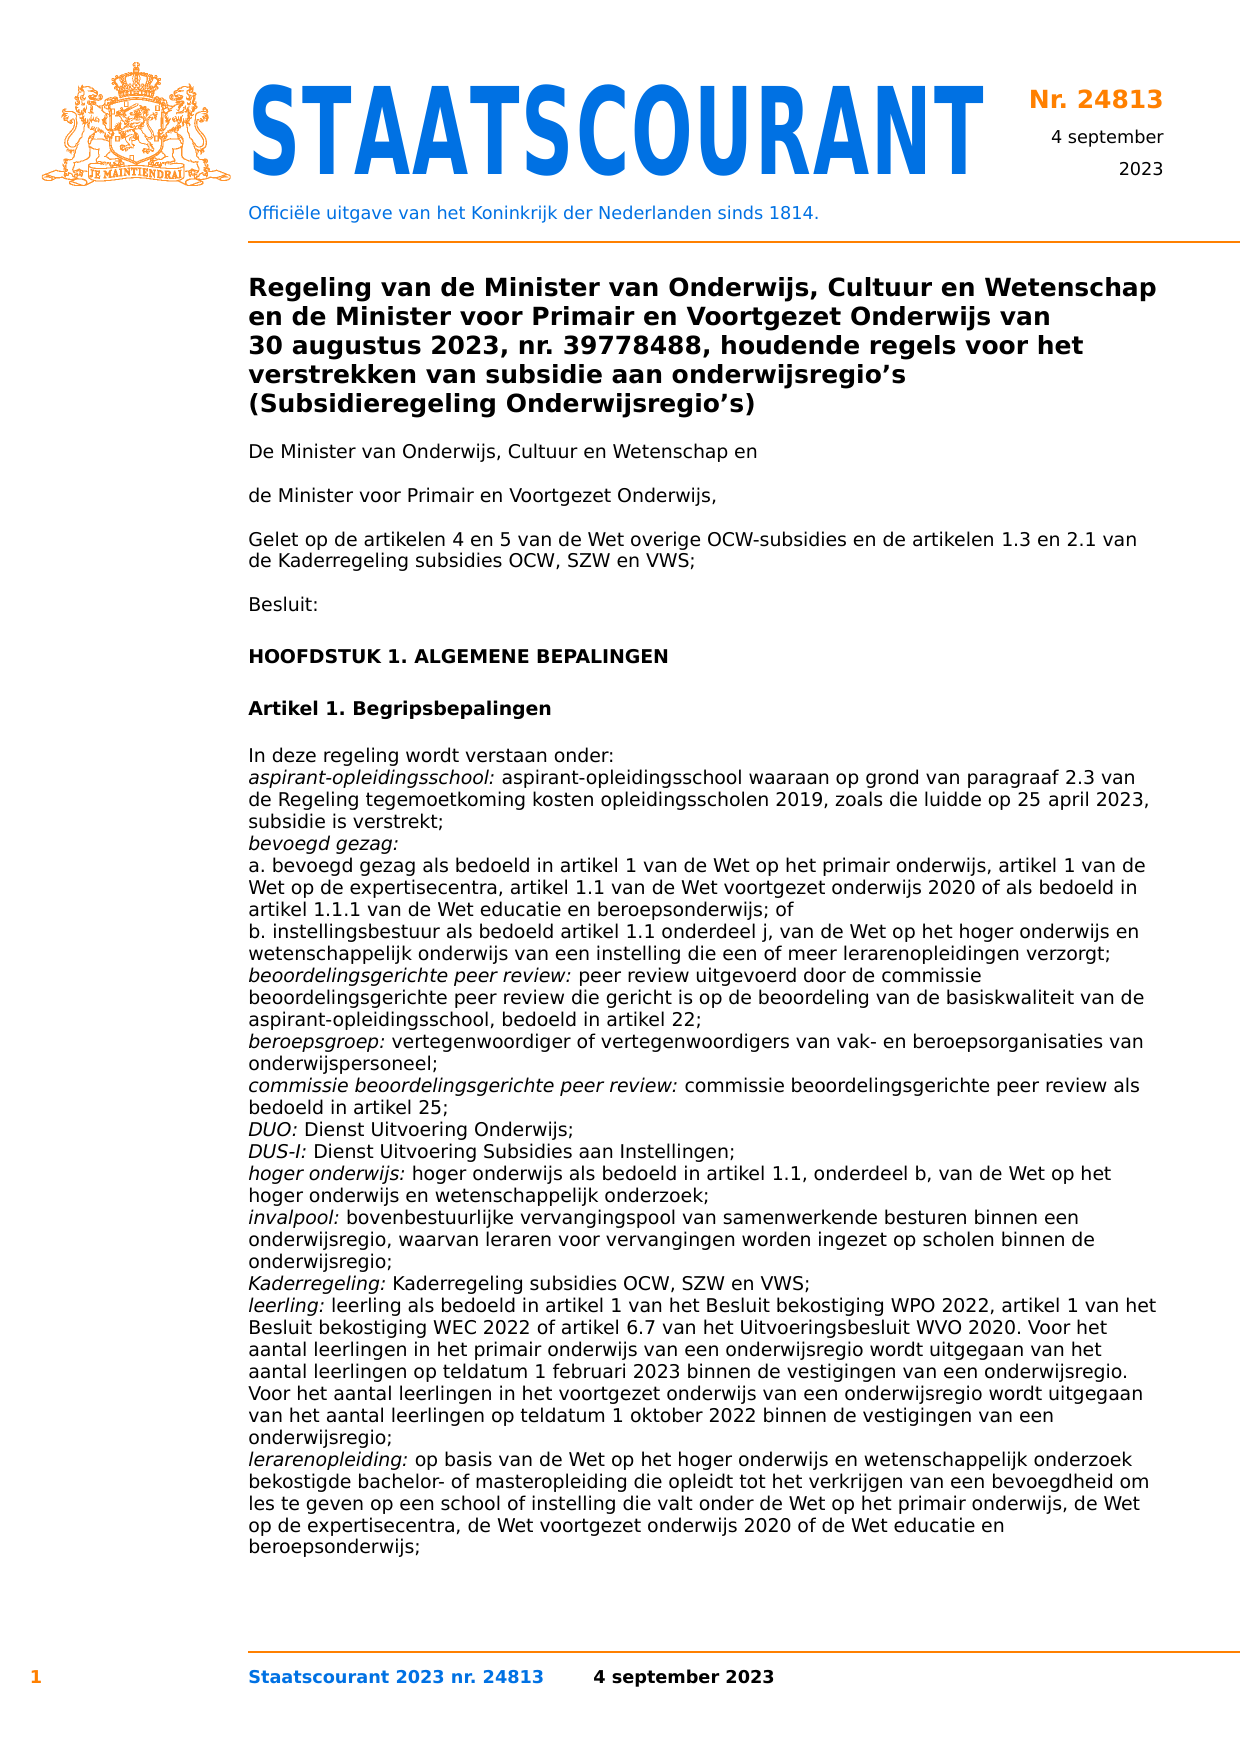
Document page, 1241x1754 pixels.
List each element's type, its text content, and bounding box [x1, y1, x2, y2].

text Besluit: [248, 594, 1163, 616]
text b. instellingsbestuur als bedoeld artikel 1.1 onderdeel j, van de Wet op het hoger onderwijs en wetenschappelijk onderwijs van een instelling die een of meer lerarenopleidingen verzorgt; [248, 921, 1163, 965]
text De Minister van Onderwijs, Cultuur en Wetenschap en [248, 441, 1163, 463]
text de Minister voor Primair en Voortgezet Onderwijs, [248, 484, 1163, 507]
text Kaderregeling: Kaderregeling subsidies OCW, SZW en VWS; [248, 1273, 1163, 1295]
text a. bevoegd gezag als bedoeld in artikel 1 van de Wet op het primair onderwijs, artikel 1 van de Wet op de expertisecentra, artikel 1.1 van de Wet voortgezet onderwijs 2020 of als bedoeld in artikel 1.1.1 van de Wet educatie en beroepsonderwijs; of [248, 855, 1163, 921]
table_header STAATSCOURANT [248, 62, 998, 203]
subtitle Artikel 1. Begripsbepalingen [248, 698, 1163, 720]
subtitle Regeling van de Minister van Onderwijs, Cultuur en Wetenschap en de Minister voor Primair en Voortgezet Onderwijs van 30 augustus 2023, nr. 39778488, houdende regels voor het verstrekken van subsidie aan onderwijsregio’s (Subsidieregeling Onderwijsregio’s) [248, 273, 1163, 419]
text aspirant-opleidingsschool: aspirant-opleidingsschool waaraan op grond van paragraaf 2.3 van de Regeling tegemoetkoming kosten opleidingsscholen 2019, zoals die luidde op 25 april 2023, subsidie is verstrekt; [248, 767, 1163, 833]
table_header Nr. 24813 [998, 62, 1240, 121]
table_cell 2023 [998, 153, 1240, 203]
text lerarenopleiding: op basis van de Wet op het hoger onderwijs en wetenschappelijk onderzoek bekostigde bachelor- of masteropleiding die opleidt tot het verkrijgen van een bevoegdheid om les te geven op een school of instelling die valt onder de Wet op het primair onderwijs, de Wet op de expertisecentra, de Wet voortgezet onderwijs 2020 of de Wet educatie en beroepsonderwijs; [248, 1448, 1163, 1558]
table_header [25, 62, 248, 241]
text hoger onderwijs: hoger onderwijs als bedoeld in artikel 1.1, onderdeel b, van de Wet op het hoger onderwijs en wetenschappelijk onderzoek; [248, 1163, 1163, 1207]
picture [41, 62, 231, 186]
table_cell Officiële uitgave van het Koninkrijk der Nederlanden sinds 1814. [248, 203, 1240, 241]
text commissie beoordelingsgerichte peer review: commissie beoordelingsgerichte peer review als bedoeld in artikel 25; [248, 1075, 1163, 1119]
text Gelet op de artikelen 4 en 5 van de Wet overige OCW-subsidies en de artikelen 1.3 en 2.1 van de Kaderregeling subsidies OCW, SZW en VWS; [248, 528, 1163, 572]
text DUO: Dienst Uitvoering Onderwijs; [248, 1119, 1163, 1141]
text leerling: leerling als bedoeld in artikel 1 van het Besluit bekostiging WPO 2022, artikel 1 van het Besluit bekostiging WEC 2022 of artikel 6.7 van het Uitvoeringsbesluit WVO 2020. Voor het aantal leerlingen in het primair onderwijs van een onderwijsregio wordt uitgegaan van het aantal leerlingen op teldatum 1 februari 2023 binnen de vestigingen van een onderwijsregio. Voor het aantal leerlingen in het voortgezet onderwijs van een onderwijsregio wordt uitgegaan van het aantal leerlingen op teldatum 1 oktober 2022 binnen de vestigingen van een onderwijsregio; [248, 1295, 1163, 1448]
text beroepsgroep: vertegenwoordiger of vertegenwoordigers van vak- en beroepsorganisaties van onderwijspersoneel; [248, 1031, 1163, 1075]
text beoordelingsgerichte peer review: peer review uitgevoerd door de commissie beoordelingsgerichte peer review die gericht is op de beoordeling van de basiskwaliteit van de aspirant-opleidingsschool, bedoeld in artikel 22; [248, 965, 1163, 1031]
subtitle HOOFDSTUK 1. ALGEMENE BEPALINGEN [248, 646, 1163, 668]
table_cell 4 september [998, 121, 1240, 153]
text DUS-I: Dienst Uitvoering Subsidies aan Instellingen; [248, 1141, 1163, 1163]
text invalpool: bovenbestuurlijke vervangingspool van samenwerkende besturen binnen een onderwijsregio, waarvan leraren voor vervangingen worden ingezet op scholen binnen de onderwijsregio; [248, 1207, 1163, 1273]
text bevoegd gezag: [248, 833, 1163, 855]
text In deze regeling wordt verstaan onder: [248, 745, 1163, 767]
